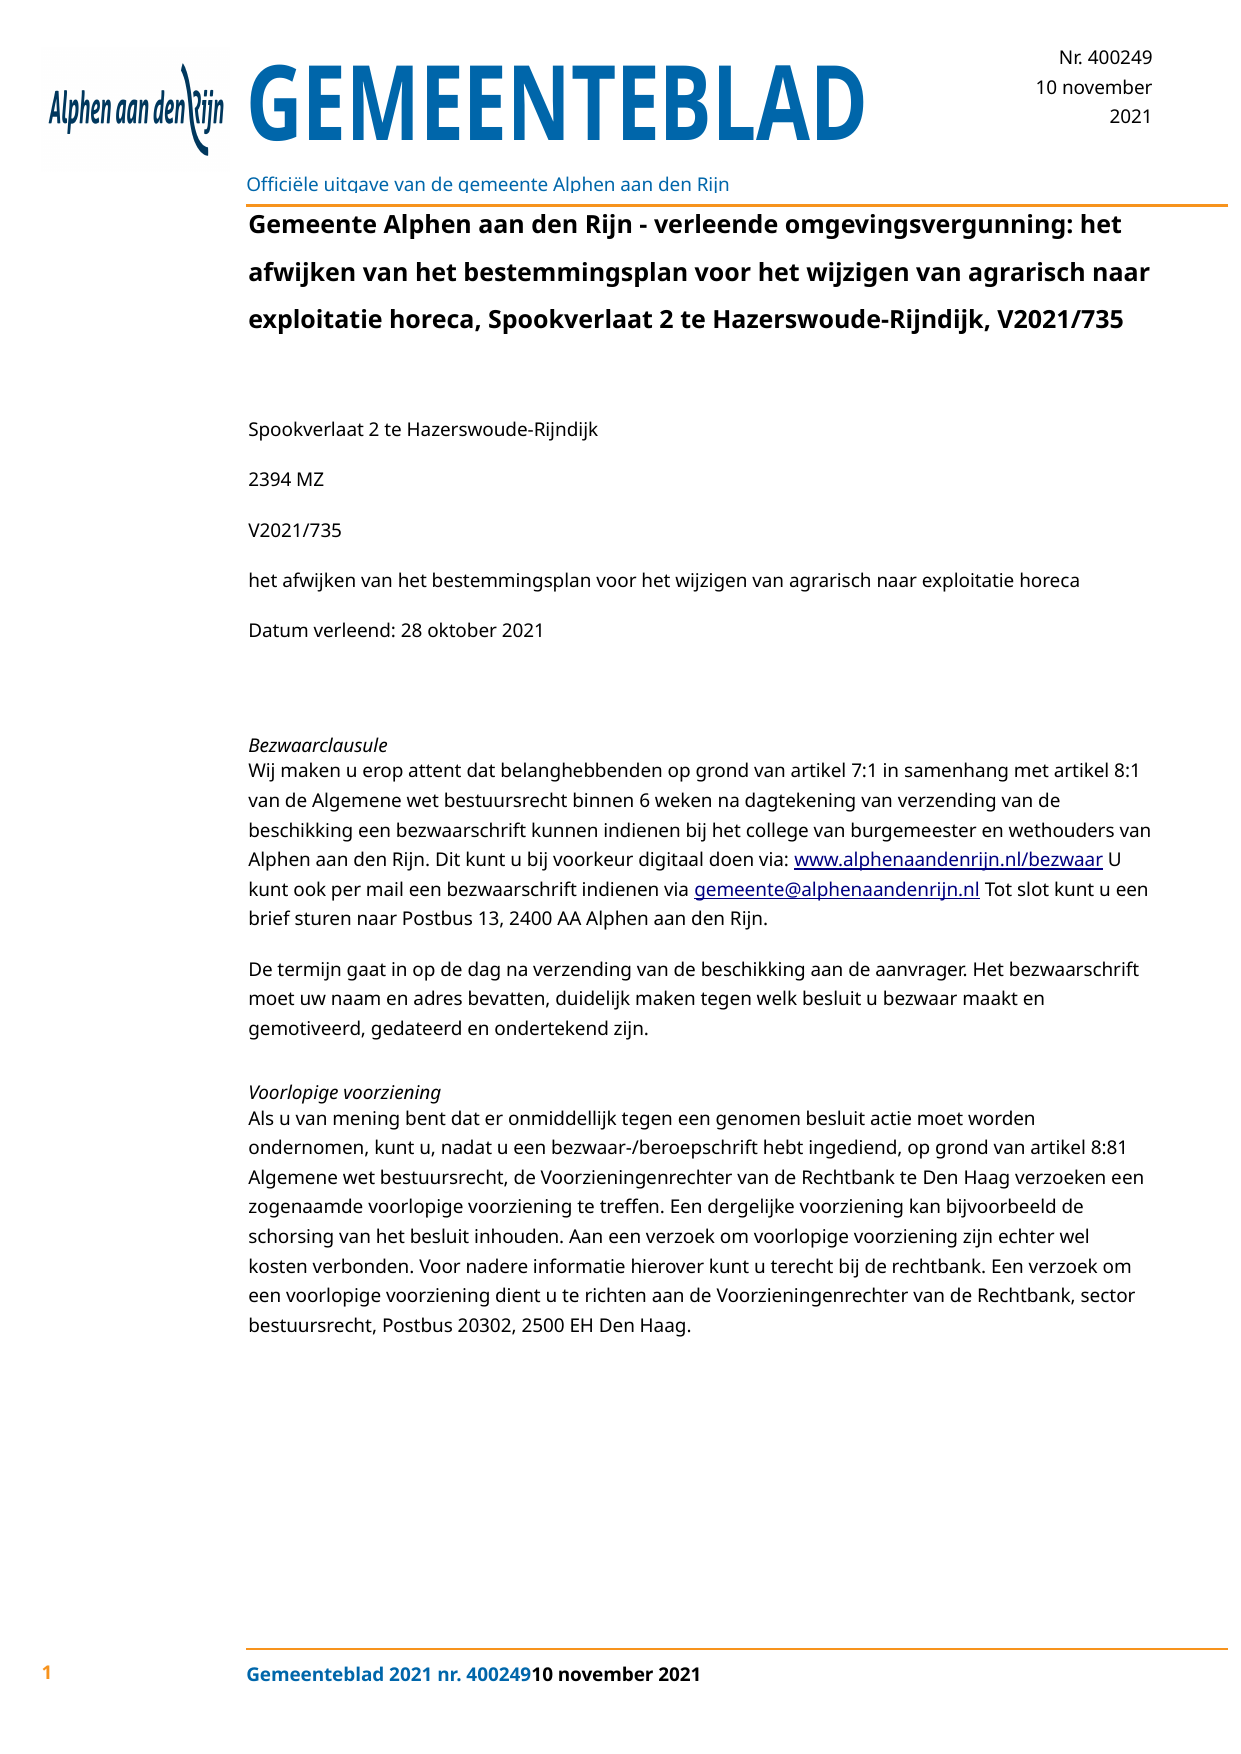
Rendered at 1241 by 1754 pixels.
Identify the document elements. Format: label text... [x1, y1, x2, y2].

text V2021/735 [248, 517, 1152, 542]
text Voorlopige voorziening [248, 1079, 1152, 1105]
text De termijn gaat in op de dag na verzending van de beschikking aan de aanvrager. Het bezwaarschrift moet uw naam en adres bevatten, duidelijk maken tegen welk besluit u bezwaar maakt en gemotiveerd, gedateerd en ondertekend zijn. [248, 956, 1152, 1041]
picture [41, 47, 231, 172]
text Datum verleend: 28 oktober 2021 [248, 618, 1152, 643]
text Als u van mening bent dat er onmiddellijk tegen een genomen besluit actie moet worden ondernomen, kunt u, nadat u een bezwaar-/beroepschrift hebt ingediend, op grond van artikel 8:81 Algemene wet bestuursrecht, de Voorzieningenrechter van de Rechtbank te Den Haag verzoeken een zogenaamde voorlopige voorziening te treffen. Een dergelijke voorziening kan bijvoorbeeld de schorsing van het besluit inhouden. Aan een verzoek om voorlopige voorziening zijn echter wel kosten verbonden. Voor nadere informatie hierover kunt u terecht bij de rechtbank. Een verzoek om een voorlopige voorziening dient u te richten aan de Voorzieningenrechter van de Rechtbank, sector bestuursrecht, Postbus 20302, 2500 EH Den Haag. [248, 1105, 1152, 1338]
text Spookverlaat 2 te Hazerswoude-Rijndijk [248, 416, 1152, 442]
text 2394 MZ [248, 466, 1152, 492]
text Wij maken u erop attent dat belanghebbenden op grond van artikel 7:1 in samenhang met artikel 8:1 van de Algemene wet bestuursrecht binnen 6 weken na dagtekening van verzending van de beschikking een bezwaarschrift kunnen indienen bij het college van burgemeester en wethouders van Alphen aan den Rijn. Dit kunt u bij voorkeur digitaal doen via: www.alphenaandenrijn.nl/bezwaar U kunt ook per mail een bezwaarschrift indienen via gemeente@alphenaandenrijn.nl Tot slot kunt u een brief sturen naar Postbus 13, 2400 AA Alphen aan den Rijn. [248, 758, 1152, 931]
text Gemeente Alphen aan den Rijn - verleende omgevingsvergunning: het afwijken van het bestemmingsplan voor het wijzigen van agrarisch naar exploitatie horeca, Spookverlaat 2 te Hazerswoude-Rijndijk, V2021/735 [248, 207, 1152, 336]
text Bezwaarclausule [248, 732, 1152, 758]
text het afwijken van het bestemmingsplan voor het wijzigen van agrarisch naar exploitatie horeca [248, 567, 1152, 593]
